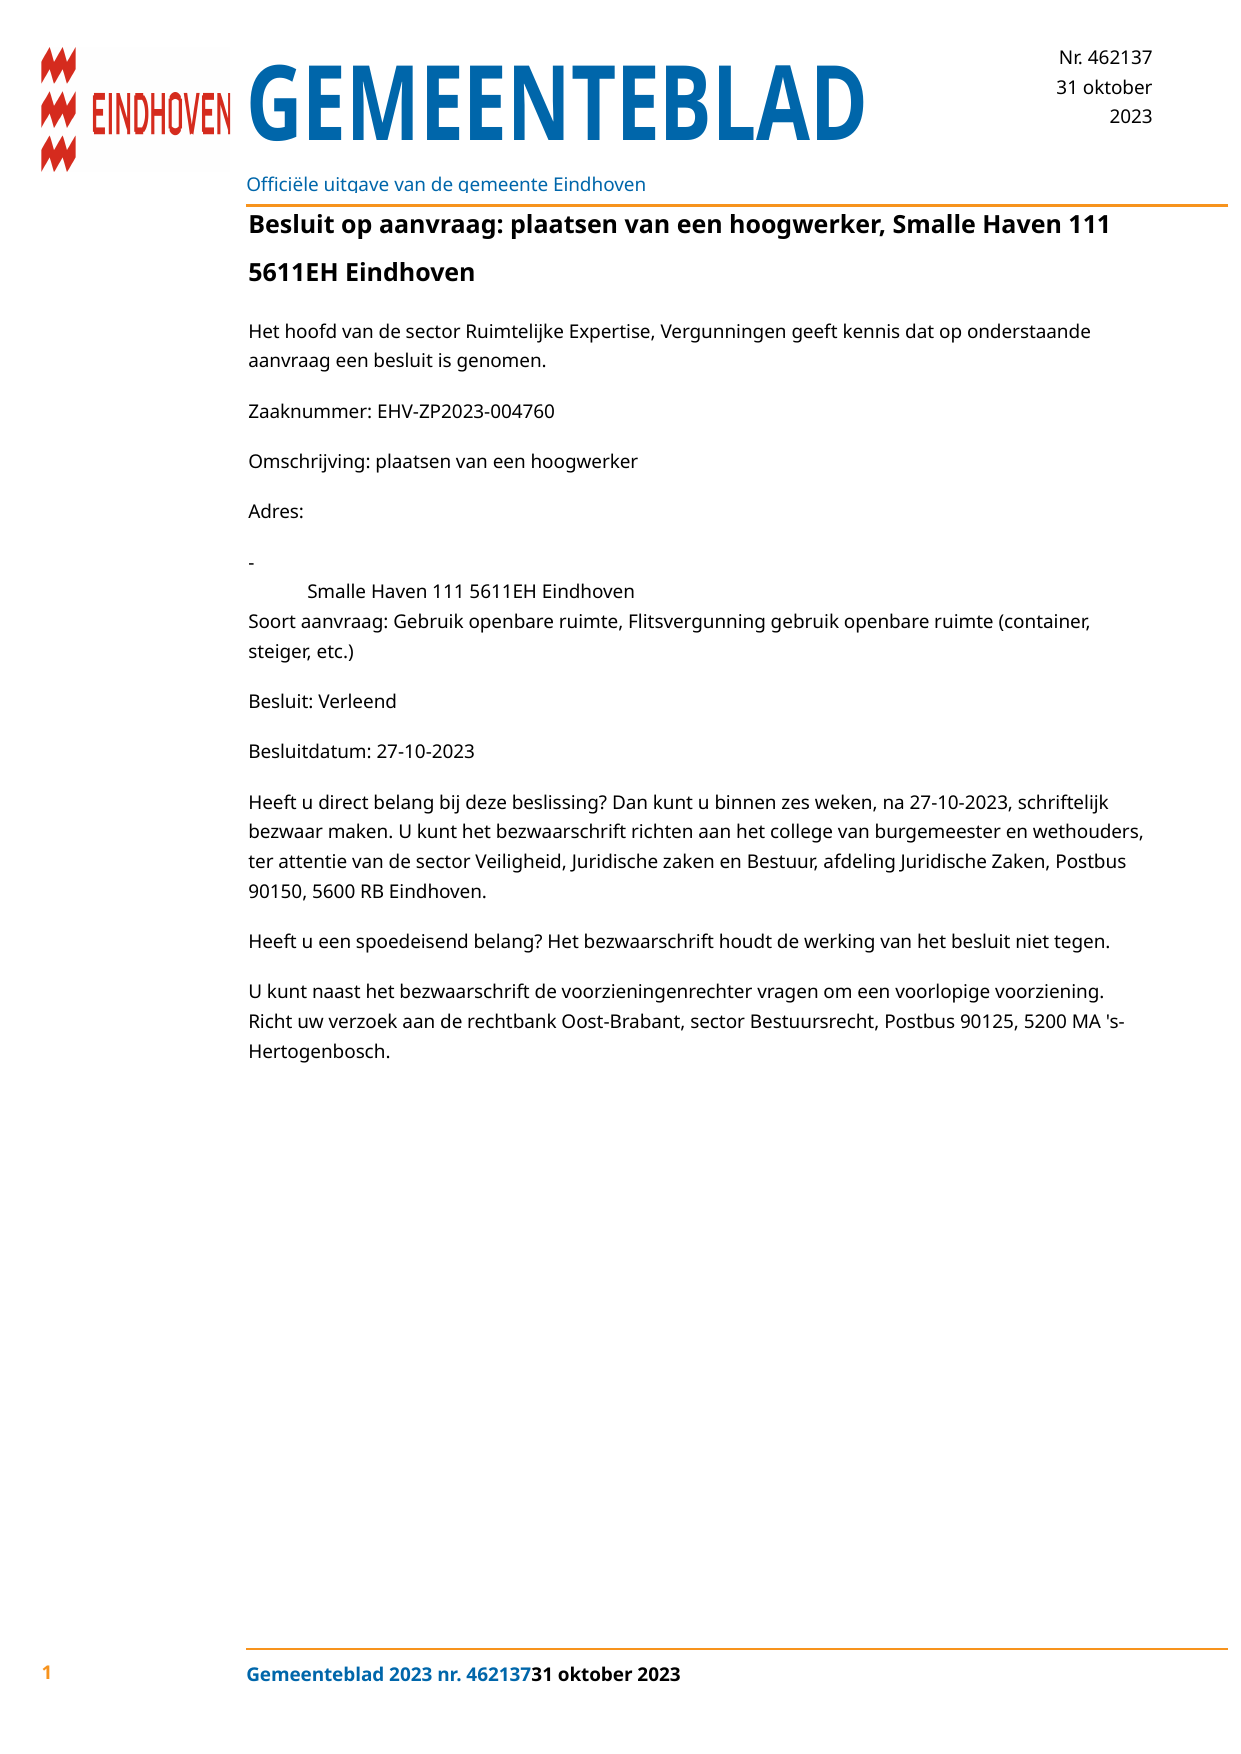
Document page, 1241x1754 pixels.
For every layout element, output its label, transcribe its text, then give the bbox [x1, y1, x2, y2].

text Omschrijving: plaatsen van een hoogwerker [248, 448, 1152, 474]
text Soort aanvraag: Gebruik openbare ruimte, Flitsvergunning gebruik openbare ruimte (container, steiger, etc.) [248, 608, 1152, 664]
text Zaaknummer: EHV-ZP2023-004760 [248, 398, 1152, 424]
text Besluit: Verleend [248, 688, 1152, 714]
text Heeft u een spoedeisend belang? Het bezwaarschrift houdt de werking van het besluit niet tegen. [248, 928, 1152, 954]
text U kunt naast het bezwaarschrift de voorzieningenrechter vragen om een voorlopige voorziening. Richt uw verzoek aan de rechtbank Oost-Brabant, sector Bestuursrecht, Postbus 90125, 5200 MA 's-Hertogenbosch. [248, 979, 1152, 1064]
text Heeft u direct belang bij deze beslissing? Dan kunt u binnen zes weken, na 27-10-2023, schriftelijk bezwaar maken. U kunt het bezwaarschrift richten aan het college van burgemeester en wethouders, ter attentie van de sector Veiligheid, Juridische zaken en Bestuur, afdeling Juridische Zaken, Postbus 90150, 5600 RB Eindhoven. [248, 789, 1152, 904]
text Besluit op aanvraag: plaatsen van een hoogwerker, Smalle Haven 111 5611EH Eindhoven [248, 207, 1152, 288]
text Besluitdatum: 27-10-2023 [248, 739, 1152, 764]
list Smalle Haven 111 5611EH Eindhoven [248, 579, 1152, 604]
picture [41, 47, 231, 172]
text Het hoofd van de sector Ruimtelijke Expertise, Vergunningen geeft kennis dat op onderstaande aanvraag een besluit is genomen. [248, 318, 1152, 373]
text Adres: [248, 499, 1152, 524]
